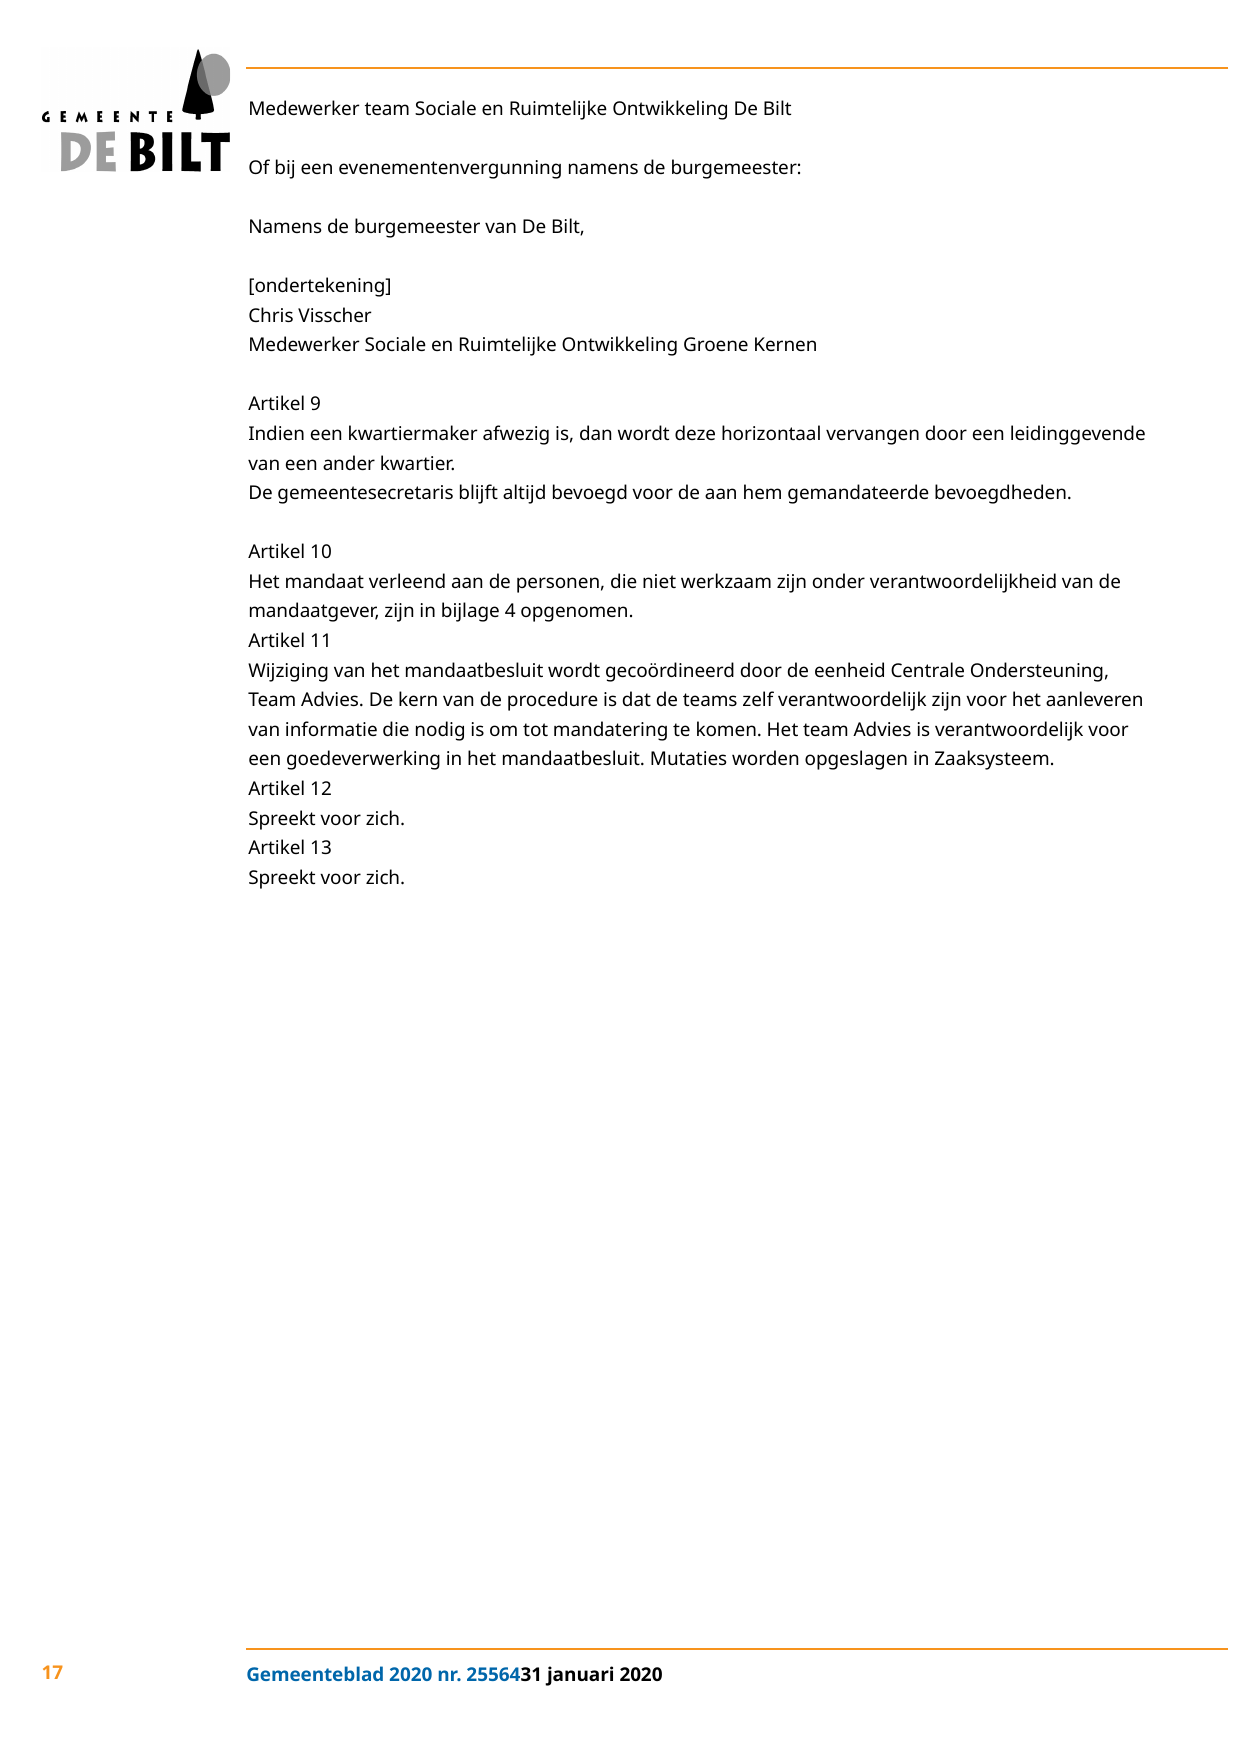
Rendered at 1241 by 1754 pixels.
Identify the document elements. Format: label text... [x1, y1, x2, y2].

text Artikel 12 [248, 775, 1152, 801]
text Medewerker Sociale en Ruimtelijke Ontwikkeling Groene Kernen [248, 331, 1152, 357]
text De gemeentesecretaris blijft altijd bevoegd voor de aan hem gemandateerde bevoegdheden. [248, 479, 1152, 505]
text Namens de burgemeester van De Bilt, [248, 213, 1152, 239]
text Wijziging van het mandaatbesluit wordt gecoördineerd door de eenheid Centrale Ondersteuning, Team Advies. De kern van de procedure is dat de teams zelf verantwoordelijk zijn voor het aanleveren van informatie die nodig is om tot mandatering te komen. Het team Advies is verantwoordelijk voor een goedeverwerking in het mandaatbesluit. Mutaties worden opgeslagen in Zaaksysteem. [248, 657, 1152, 771]
text Spreekt voor zich. [248, 864, 1152, 890]
text Het mandaat verleend aan de personen, die niet werkzaam zijn onder verantwoordelijkheid van de mandaatgever, zijn in bijlage 4 opgenomen. [248, 568, 1152, 623]
text Of bij een evenementenvergunning namens de burgemeester: [248, 154, 1152, 180]
text Indien een kwartiermaker afwezig is, dan wordt deze horizontaal vervangen door een leidinggevende van een ander kwartier. [248, 420, 1152, 476]
text Artikel 9 [248, 391, 1152, 416]
text Medewerker team Sociale en Ruimtelijke Ontwikkeling De Bilt [248, 95, 1152, 121]
picture [41, 47, 231, 172]
text [ondertekening] [248, 272, 1152, 298]
text Chris Visscher [248, 302, 1152, 328]
text Artikel 11 [248, 627, 1152, 653]
text Artikel 13 [248, 834, 1152, 860]
text Artikel 10 [248, 538, 1152, 564]
text Spreekt voor zich. [248, 805, 1152, 831]
